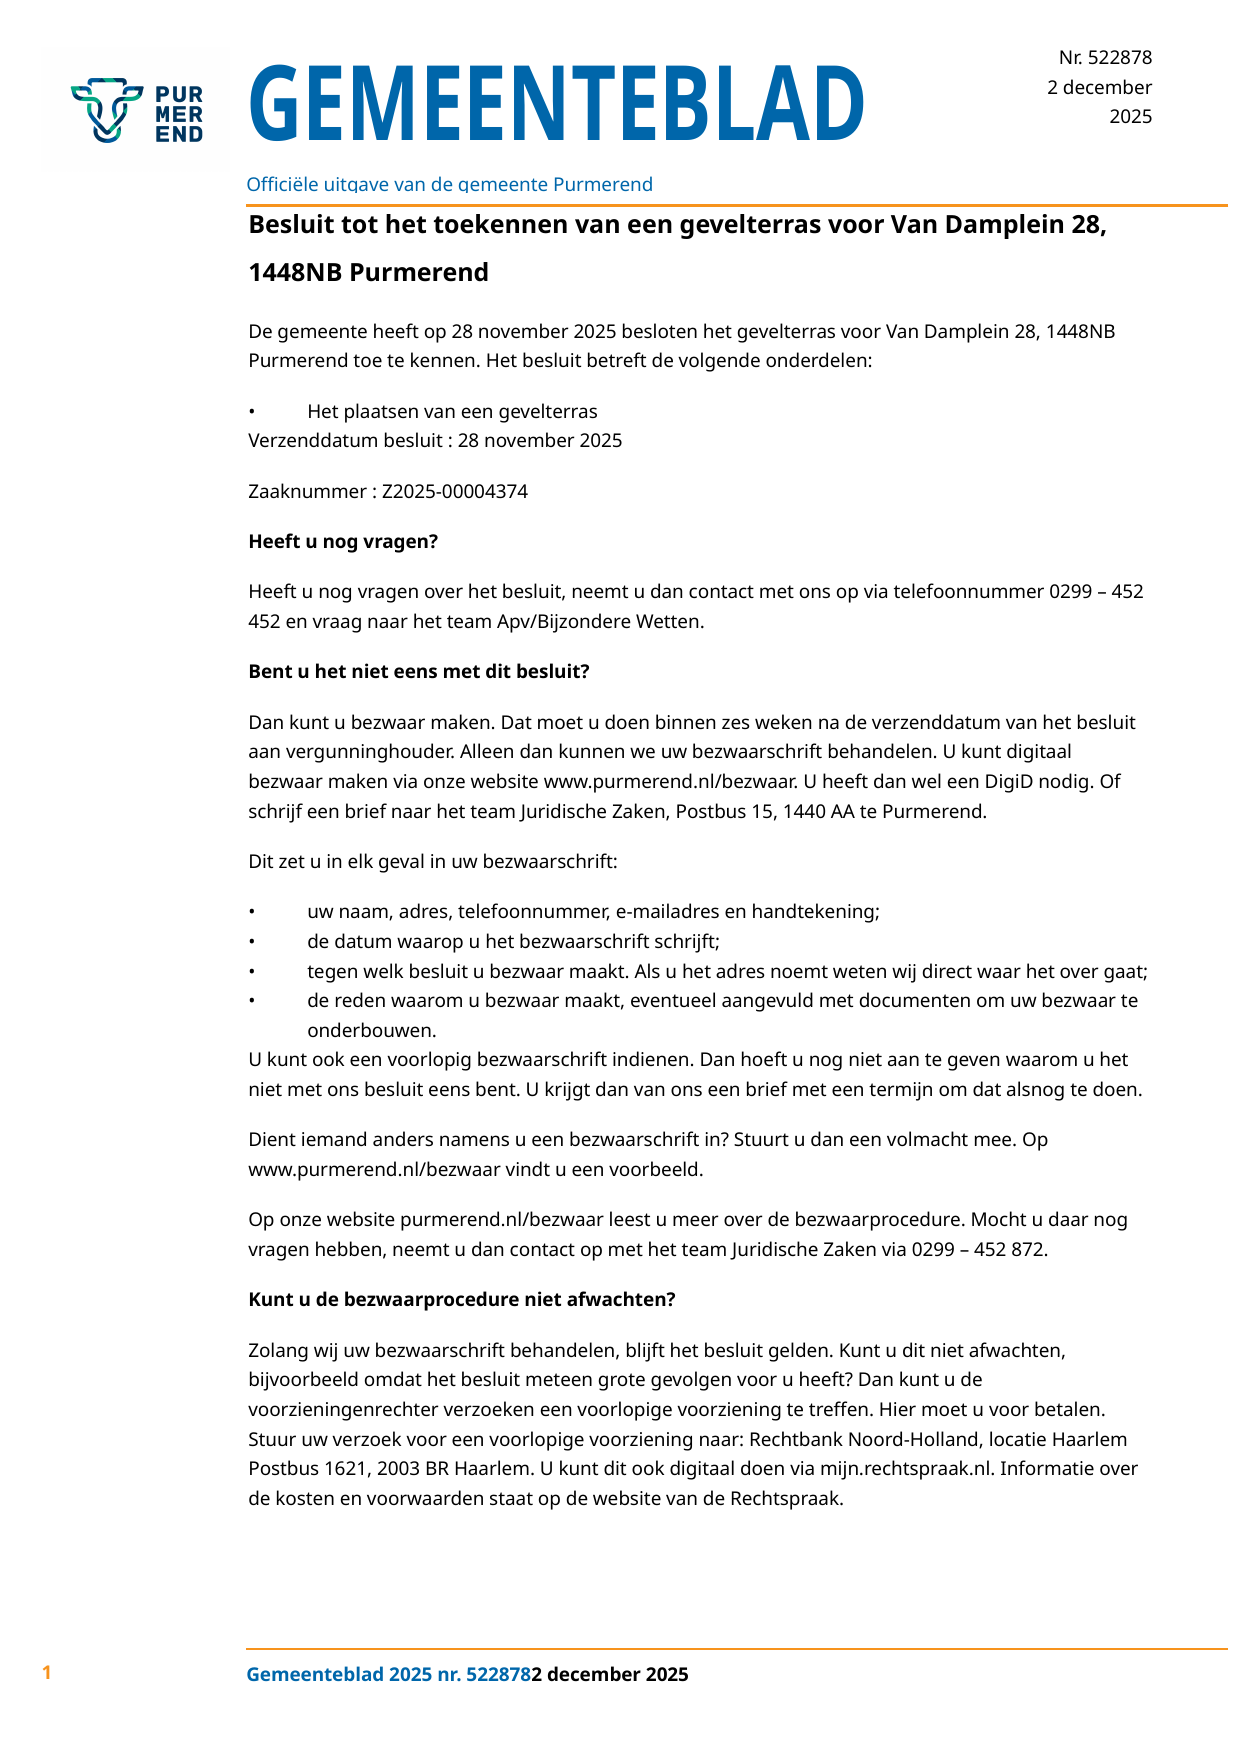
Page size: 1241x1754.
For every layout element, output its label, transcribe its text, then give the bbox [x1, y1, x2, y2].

list tegen welk besluit u bezwaar maakt. Als u het adres noemt weten wij direct waar het over gaat; [248, 958, 1152, 984]
text Bent u het niet eens met dit besluit? [248, 659, 1152, 684]
text Heeft u nog vragen over het besluit, neemt u dan contact met ons op via telefoonnummer 0299 – 452 452 en vraag naar het team Apv/Bijzondere Wetten. [248, 579, 1152, 634]
text Verzenddatum besluit : 28 november 2025 [248, 427, 1152, 453]
text Dan kunt u bezwaar maken. Dat moet u doen binnen zes weken na de verzenddatum van het besluit aan vergunninghouder. Alleen dan kunnen we uw bezwaarschrift behandelen. U kunt digitaal bezwaar maken via onze website www.purmerend.nl/bezwaar. U heeft dan wel een DigiD nodig. Of schrijf een brief naar het team Juridische Zaken, Postbus 15, 1440 AA te Purmerend. [248, 709, 1152, 824]
text U kunt ook een voorlopig bezwaarschrift indienen. Dan hoeft u nog niet aan te geven waarom u het niet met ons besluit eens bent. U krijgt dan van ons een brief met een termijn om dat alsnog te doen. [248, 1047, 1152, 1102]
list de datum waarop u het bezwaarschrift schrijft; [248, 928, 1152, 954]
list uw naam, adres, telefoonnummer, e-mailadres en handtekening; [248, 899, 1152, 924]
text Zolang wij uw bezwaarschrift behandelen, blijft het besluit gelden. Kunt u dit niet afwachten, bijvoorbeeld omdat het besluit meteen grote gevolgen voor u heeft? Dan kunt u de voorzieningenrechter verzoeken een voorlopige voorziening te treffen. Hier moet u voor betalen. Stuur uw verzoek voor een voorlopige voorziening naar: Rechtbank Noord-Holland, locatie Haarlem Postbus 1621, 2003 BR Haarlem. U kunt dit ook digitaal doen via mijn.rechtspraak.nl. Informatie over de kosten en voorwaarden staat op de website van de Rechtspraak. [248, 1337, 1152, 1511]
text De gemeente heeft op 28 november 2025 besloten het gevelterras voor Van Damplein 28, 1448NB Purmerend toe te kennen. Het besluit betreft de volgende onderdelen: [248, 318, 1152, 373]
list de reden waarom u bezwaar maakt, eventueel aangevuld met documenten om uw bezwaar te onderbouwen. [248, 987, 1152, 1043]
text Kunt u de bezwaarprocedure niet afwachten? [248, 1287, 1152, 1312]
text Besluit tot het toekennen van een gevelterras voor Van Damplein 28, 1448NB Purmerend [248, 207, 1152, 288]
text Zaaknummer : Z2025-00004374 [248, 478, 1152, 504]
picture [41, 47, 231, 172]
list Het plaatsen van een gevelterras [248, 398, 1152, 424]
text Op onze website purmerend.nl/bezwaar leest u meer over de bezwaarprocedure. Mocht u daar nog vragen hebben, neemt u dan contact op met het team Juridische Zaken via 0299 – 452 872. [248, 1207, 1152, 1262]
text Dit zet u in elk geval in uw bezwaarschrift: [248, 848, 1152, 874]
text Heeft u nog vragen? [248, 528, 1152, 554]
text Dient iemand anders namens u een bezwaarschrift in? Stuurt u dan een volmacht mee. Op www.purmerend.nl/bezwaar vindt u een voorbeeld. [248, 1127, 1152, 1182]
